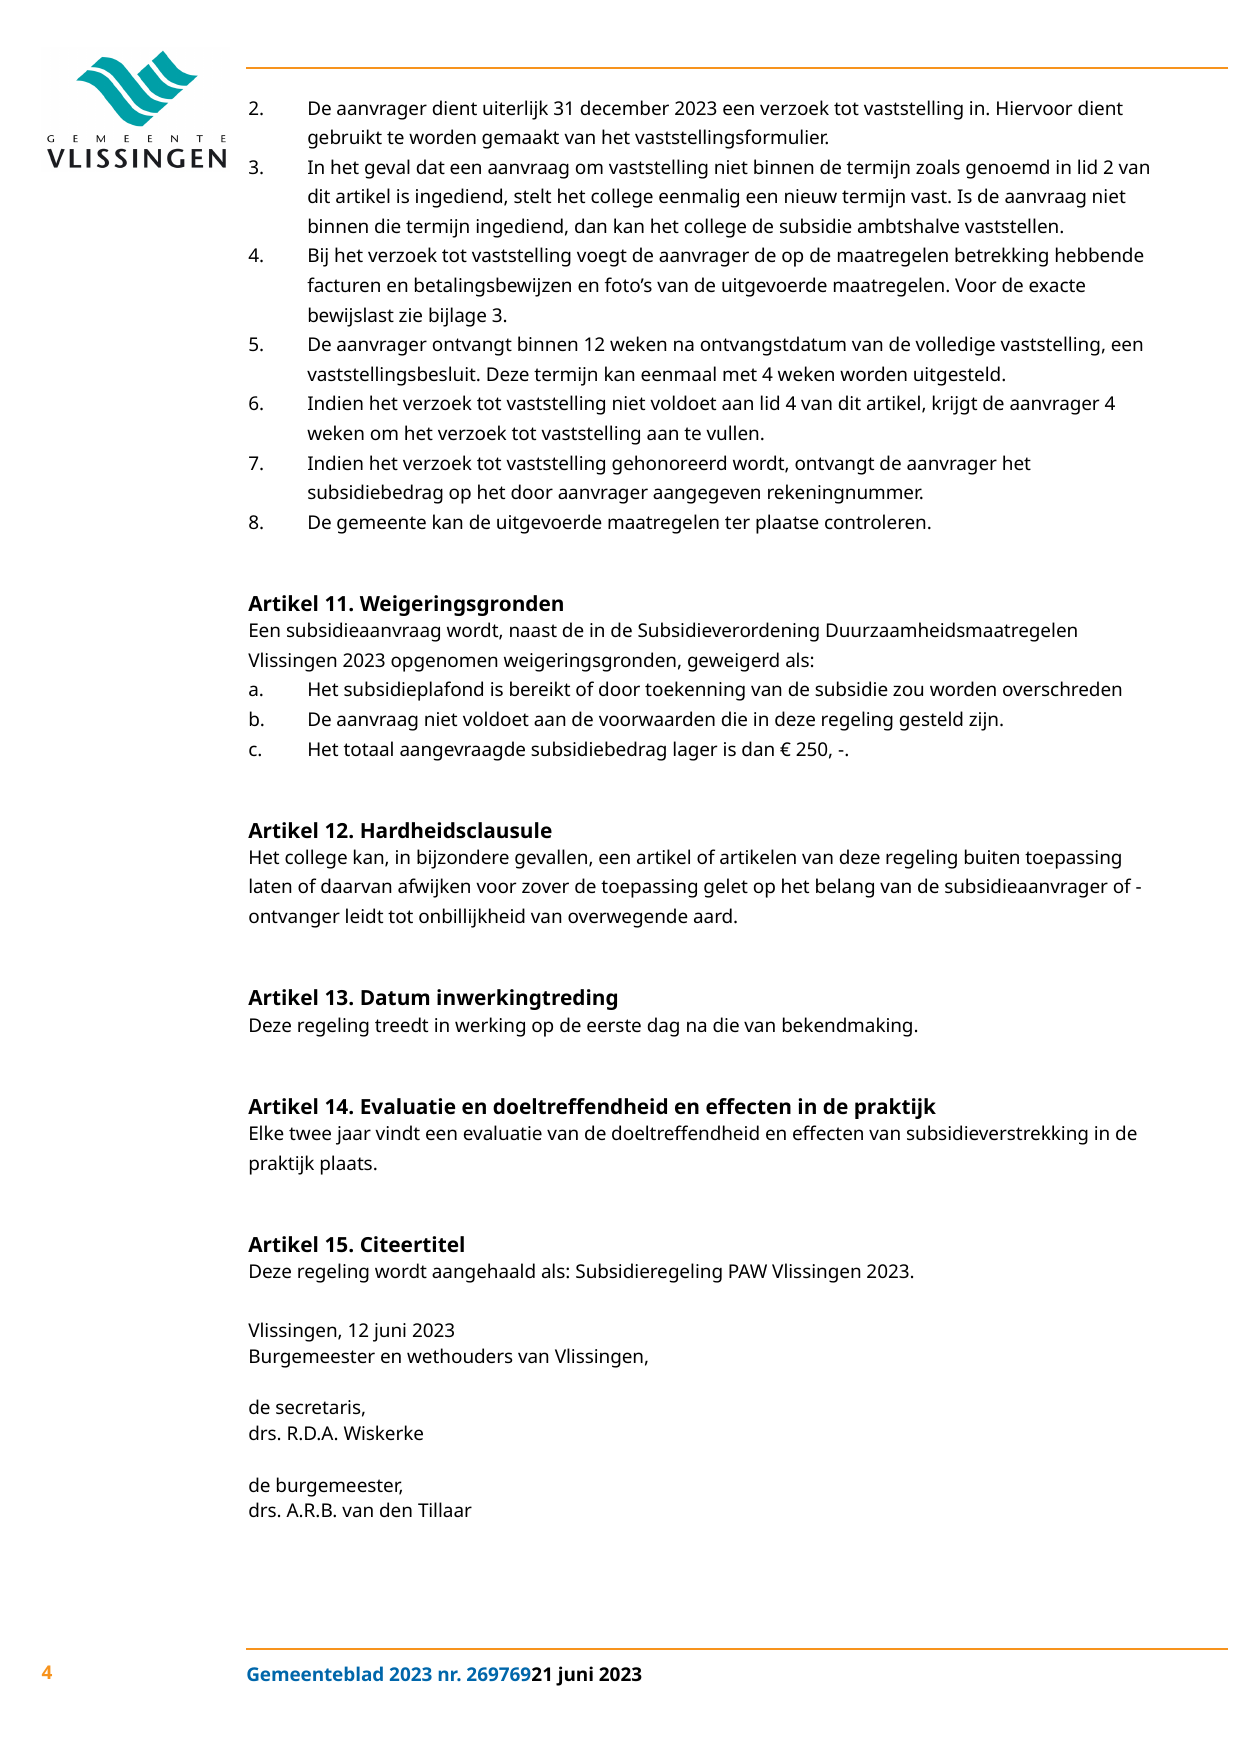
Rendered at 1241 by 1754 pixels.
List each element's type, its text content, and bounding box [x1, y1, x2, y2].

list Indien het verzoek tot vaststelling gehonoreerd wordt, ontvangt de aanvrager het subsidiebedrag op het door aanvrager aangegeven rekeningnummer. [248, 450, 1152, 505]
text Het college kan, in bijzondere gevallen, een artikel of artikelen van deze regeling buiten toepassing laten of daarvan afwijken voor zover de toepassing gelet op het belang van de subsidieaanvrager of -ontvanger leidt tot onbillijkheid van overwegende aard. [248, 844, 1152, 929]
text Vlissingen, 12 juni 2023 [248, 1317, 1152, 1343]
list De gemeente kan de uitgevoerde maatregelen ter plaatse controleren. [248, 509, 1152, 535]
text Artikel 13. Datum inwerkingtreding [248, 983, 1152, 1012]
list Het subsidieplafond is bereikt of door toekenning van de subsidie zou worden overschreden [248, 677, 1152, 702]
list De aanvrager dient uiterlijk 31 december 2023 een verzoek tot vaststelling in. Hiervoor dient gebruikt te worden gemaakt van het vaststellingsformulier. [248, 95, 1152, 150]
list De aanvraag niet voldoet aan de voorwaarden die in deze regeling gesteld zijn. [248, 706, 1152, 732]
text de secretaris, [248, 1394, 1152, 1420]
text Artikel 12. Hardheidsclausule [248, 816, 1152, 844]
list Indien het verzoek tot vaststelling niet voldoet aan lid 4 van dit artikel, krijgt de aanvrager 4 weken om het verzoek tot vaststelling aan te vullen. [248, 391, 1152, 446]
text Artikel 11. Weigeringsgronden [248, 589, 1152, 617]
text Burgemeester en wethouders van Vlissingen, [248, 1343, 1152, 1369]
list Bij het verzoek tot vaststelling voegt de aanvrager de op de maatregelen betrekking hebbende facturen en betalingsbewijzen en foto’s van de uitgevoerde maatregelen. Voor de exacte bewijslast zie bijlage 3. [248, 243, 1152, 328]
list De aanvrager ontvangt binnen 12 weken na ontvangstdatum van de volledige vaststelling, een vaststellingsbesluit. Deze termijn kan eenmaal met 4 weken worden uitgesteld. [248, 331, 1152, 387]
text Een subsidieaanvraag wordt, naast de in de Subsidieverordening Duurzaamheidsmaatregelen Vlissingen 2023 opgenomen weigeringsgronden, geweigerd als: [248, 617, 1152, 673]
text drs. R.D.A. Wiskerke [248, 1420, 1152, 1446]
text Deze regeling treedt in werking op de eerste dag na die van bekendmaking. [248, 1012, 1152, 1037]
text Artikel 14. Evaluatie en doeltreffendheid en effecten in de praktijk [248, 1092, 1152, 1120]
text Elke twee jaar vindt een evaluatie van de doeltreffendheid en effecten van subsidieverstrekking in de praktijk plaats. [248, 1120, 1152, 1176]
text Deze regeling wordt aangehaald als: Subsidieregeling PAW Vlissingen 2023. [248, 1258, 1152, 1284]
text drs. A.R.B. van den Tillaar [248, 1497, 1152, 1523]
list Het totaal aangevraagde subsidiebedrag lager is dan € 250, -. [248, 736, 1152, 761]
picture [41, 47, 231, 172]
text Artikel 15. Citeertitel [248, 1230, 1152, 1258]
list In het geval dat een aanvraag om vaststelling niet binnen de termijn zoals genoemd in lid 2 van dit artikel is ingediend, stelt het college eenmalig een nieuw termijn vast. Is de aanvraag niet binnen die termijn ingediend, dan kan het college de subsidie ambtshalve vaststellen. [248, 154, 1152, 239]
text de burgemeester, [248, 1472, 1152, 1497]
